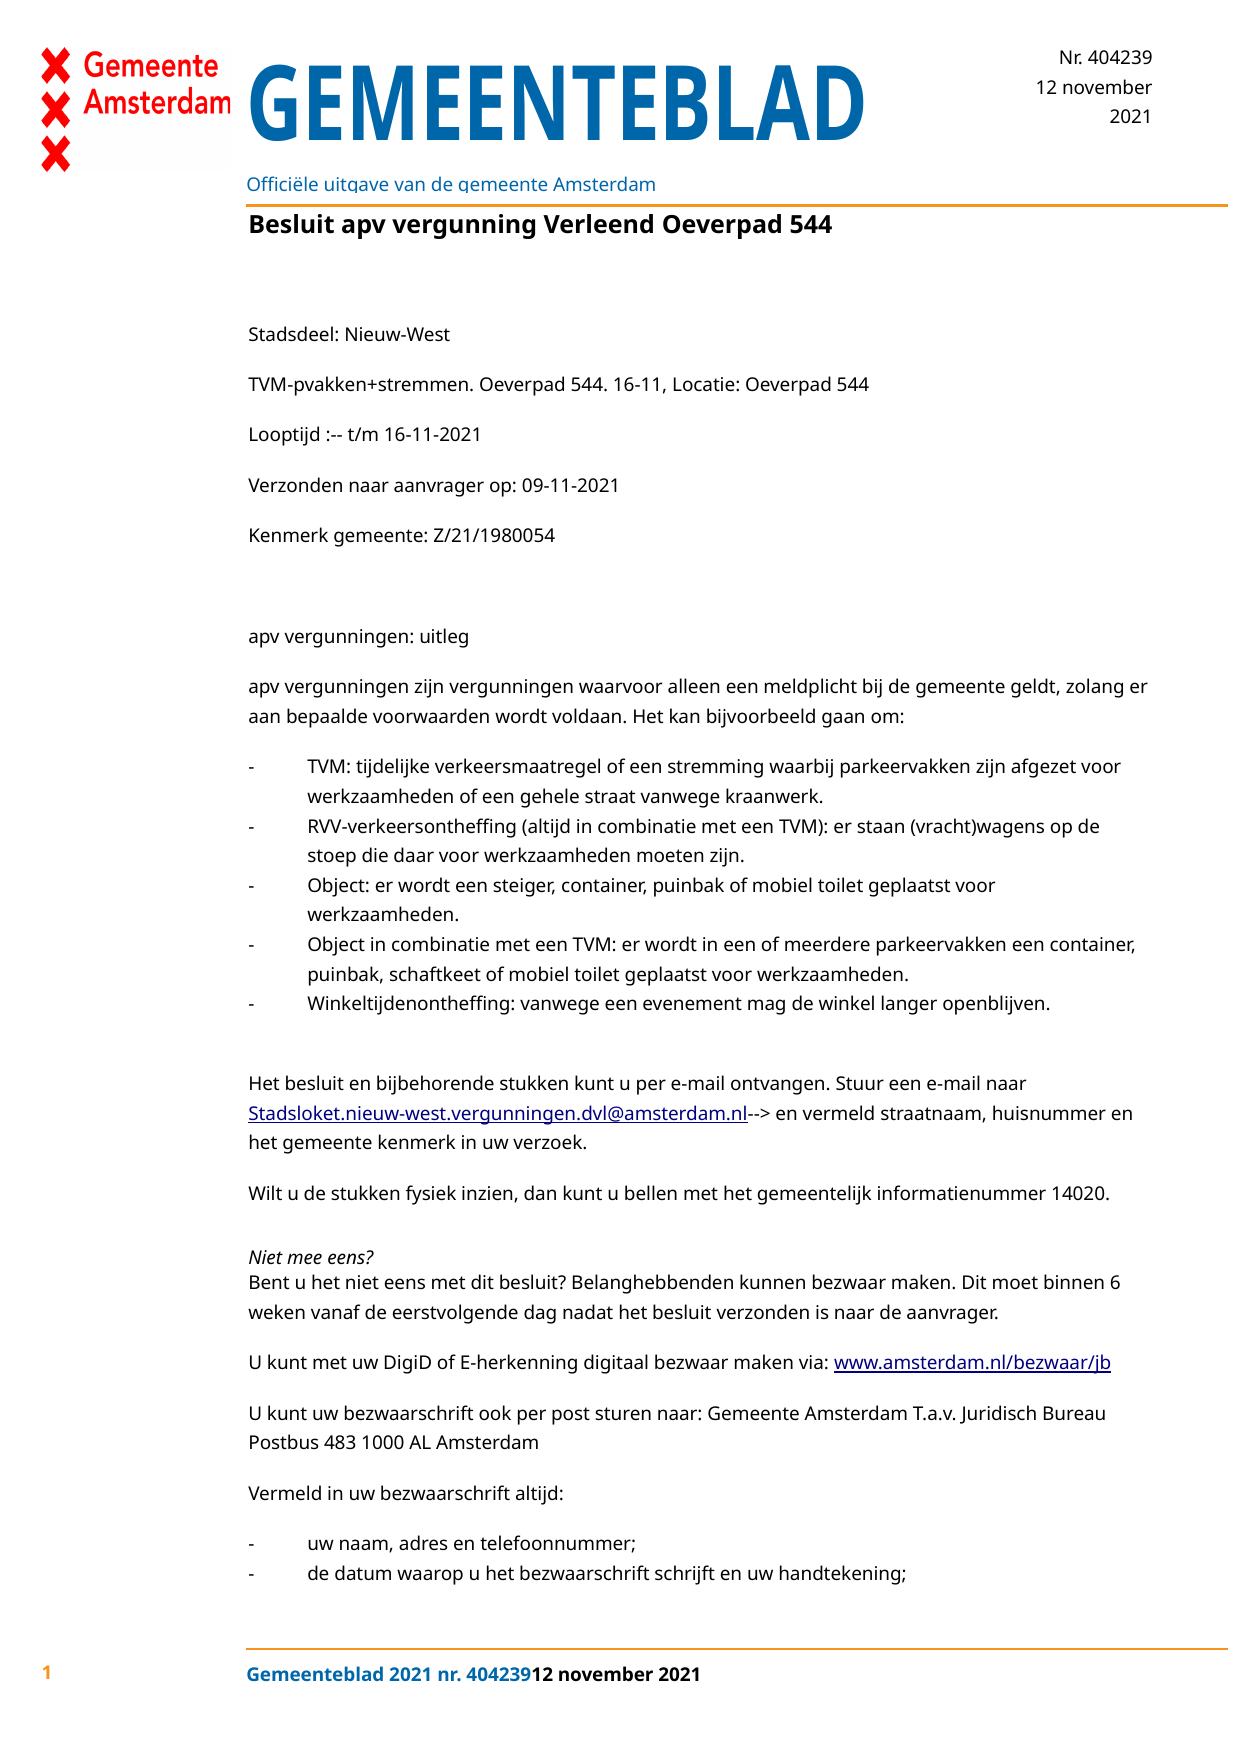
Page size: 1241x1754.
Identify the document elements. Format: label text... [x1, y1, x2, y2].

list Winkeltijdenontheffing: vanwege een evenement mag de winkel langer openblijven. [248, 990, 1152, 1016]
text U kunt met uw DigiD of E-herkenning digitaal bezwaar maken via: www.amsterdam.nl/bezwaar/jb [248, 1349, 1152, 1375]
picture [41, 47, 231, 172]
list Object in combinatie met een TVM: er wordt in een of meerdere parkeervakken een container, puinbak, schaftkeet of mobiel toilet geplaatst voor werkzaamheden. [248, 931, 1152, 986]
text Wilt u de stukken fysiek inzien, dan kunt u bellen met het gemeentelijk informatienummer 14020. [248, 1180, 1152, 1206]
text Het besluit en bijbehorende stukken kunt u per e-mail ontvangen. Stuur een e-mail naar Stadsloket.nieuw-west.vergunningen.dvl@amsterdam.nl--> en vermeld straatnaam, huisnummer en het gemeente kenmerk in uw verzoek. [248, 1070, 1152, 1155]
text apv vergunningen: uitleg [248, 623, 1152, 649]
text Besluit apv vergunning Verleend Oeverpad 544 [248, 207, 1152, 241]
text Niet mee eens? [248, 1244, 1152, 1269]
text Stadsdeel: Nieuw-West [248, 321, 1152, 346]
text apv vergunningen zijn vergunningen waarvoor alleen een meldplicht bij de gemeente geldt, zolang er aan bepaalde voorwaarden wordt voldaan. Het kan bijvoorbeeld gaan om: [248, 674, 1152, 729]
list RVV-verkeersontheffing (altijd in combinatie met een TVM): er staan (vracht)wagens op de stoep die daar voor werkzaamheden moeten zijn. [248, 813, 1152, 868]
text Verzonden naar aanvrager op: 09-11-2021 [248, 472, 1152, 498]
text Looptijd :-- t/m 16-11-2021 [248, 422, 1152, 447]
text TVM-pvakken+stremmen. Oeverpad 544. 16-11, Locatie: Oeverpad 544 [248, 371, 1152, 397]
text Vermeld in uw bezwaarschrift altijd: [248, 1480, 1152, 1506]
text Bent u het niet eens met dit besluit? Belanghebbenden kunnen bezwaar maken. Dit moet binnen 6 weken vanaf de eerstvolgende dag nadat het besluit verzonden is naar de aanvrager. [248, 1269, 1152, 1325]
list uw naam, adres en telefoonnummer; [248, 1530, 1152, 1556]
list Object: er wordt een steiger, container, puinbak of mobiel toilet geplaatst voor werkzaamheden. [248, 872, 1152, 927]
text Kenmerk gemeente: Z/21/1980054 [248, 522, 1152, 548]
text U kunt uw bezwaarschrift ook per post sturen naar: Gemeente Amsterdam T.a.v. Juridisch Bureau Postbus 483 1000 AL Amsterdam [248, 1400, 1152, 1455]
list de datum waarop u het bezwaarschrift schrijft en uw handtekening; [248, 1560, 1152, 1586]
list TVM: tijdelijke verkeersmaatregel of een stremming waarbij parkeervakken zijn afgezet voor werkzaamheden of een gehele straat vanwege kraanwerk. [248, 754, 1152, 809]
